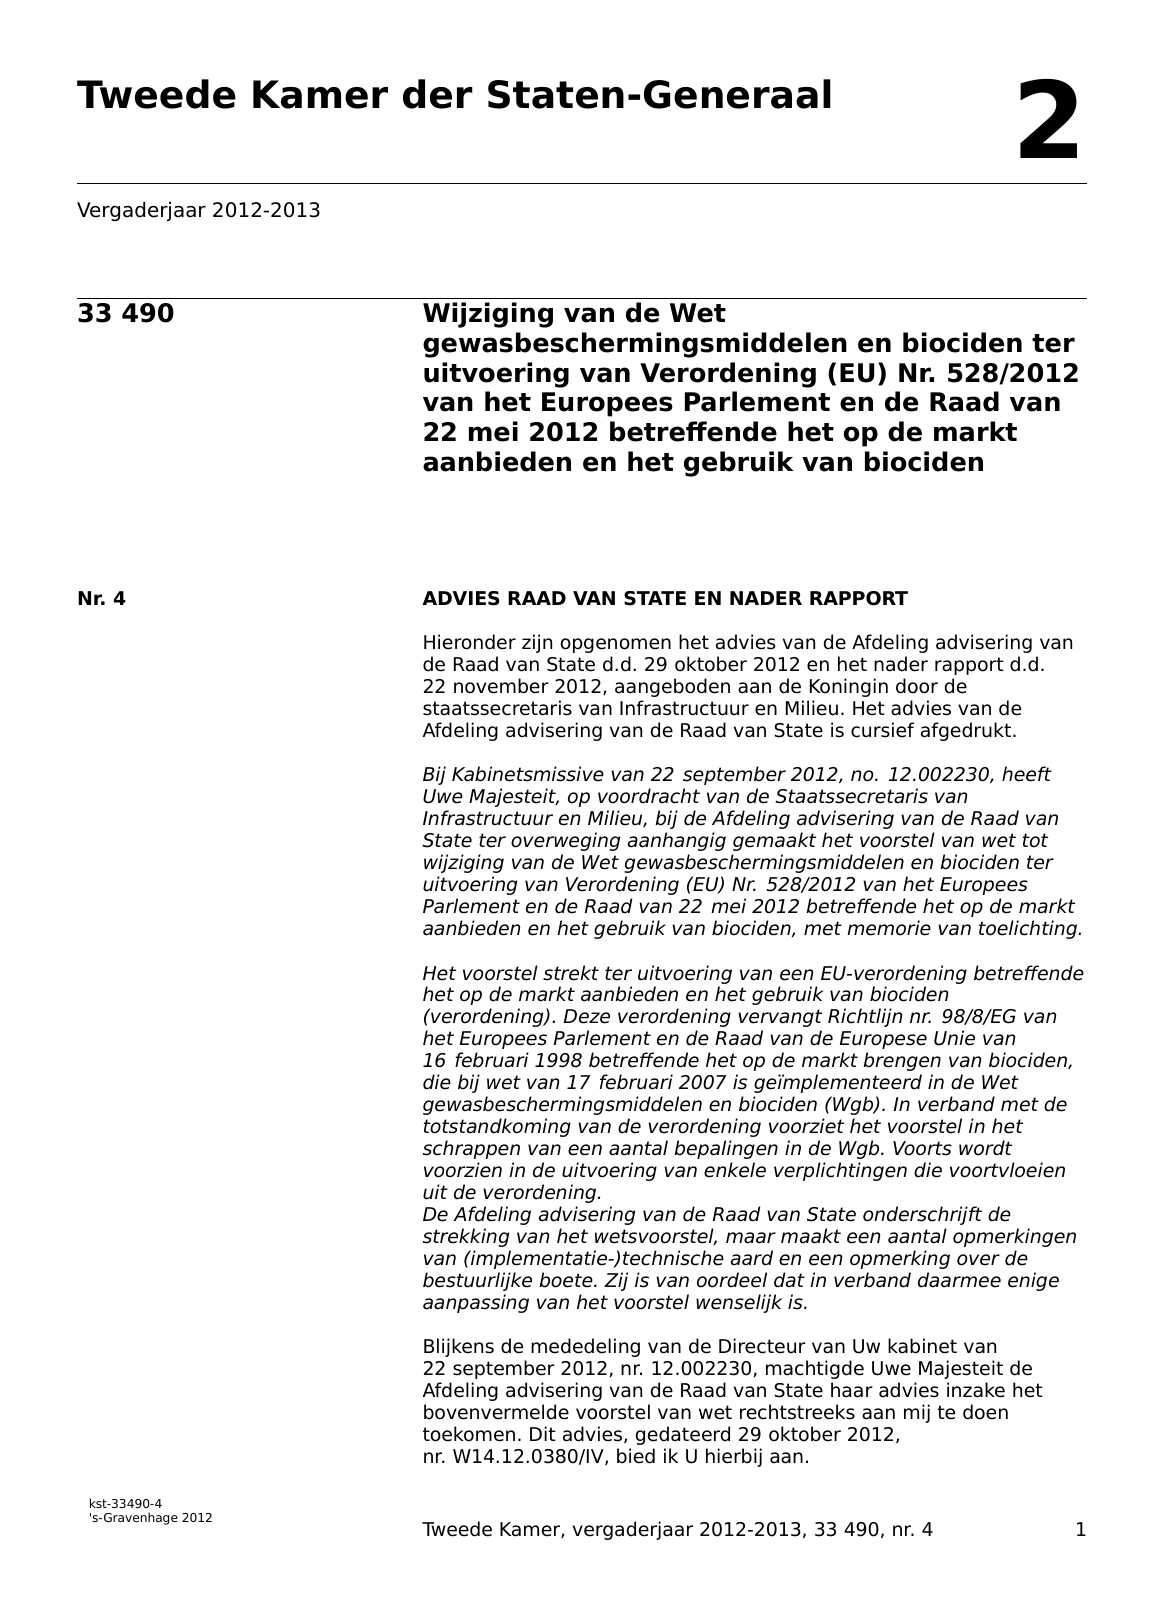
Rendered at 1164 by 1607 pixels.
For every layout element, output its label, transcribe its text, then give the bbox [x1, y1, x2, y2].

table_header Tweede Kamer der Staten-Generaal [77, 59, 886, 183]
text 's-Gravenhage 2012 [88, 1511, 323, 1525]
text Hieronder zijn opgenomen het advies van de Afdeling advisering van de Raad van State d.d. 29 oktober 2012 en het nader rapport d.d. 22 november 2012, aangeboden aan de Koningin door de staatssecretaris van Infrastructuur en Milieu. Het advies van de Afdeling advisering van de Raad van State is cursief afgedrukt. [422, 632, 1087, 742]
text De Afdeling advisering van de Raad van State onderschrijft de strekking van het wetsvoorstel, maar maakt een aantal opmerkingen van (implementatie-)technische aard en een opmerking over de bestuurlijke boete. Zij is van oordeel dat in verband daarmee enige aanpassing van het voorstel wenselijk is. [422, 1204, 1087, 1314]
subtitle Nr. 4 ADVIES RAAD VAN STATE EN NADER RAPPORT [77, 588, 1087, 610]
table_cell Vergaderjaar 2012-2013 [77, 184, 1087, 298]
text Bij Kabinetsmissive van 22 september 2012, no. 12.002230, heeft Uwe Majesteit, op voordracht van de Staatssecretaris van Infrastructuur en Milieu, bij de Afdeling advisering van de Raad van State ter overweging aanhangig gemaakt het voorstel van wet tot wijziging van de Wet gewasbeschermingsmiddelen en biociden ter uitvoering van Verordening (EU) Nr. 528/2012 van het Europees Parlement en de Raad van 22 mei 2012 betreffende het op de markt aanbieden en het gebruik van biociden, met memorie van toelichting. [422, 764, 1087, 940]
text kst-33490-4 [88, 1497, 323, 1511]
table_header 2 [886, 59, 1087, 183]
text Blijkens de mededeling van de Directeur van Uw kabinet van 22 september 2012, nr. 12.002230, machtigde Uwe Majesteit de Afdeling advisering van de Raad van State haar advies inzake het bovenvermelde voorstel van wet rechtstreeks aan mij te doen toekomen. Dit advies, gedateerd 29 oktober 2012, nr. W14.12.0380/IV, bied ik U hierbij aan. [422, 1336, 1087, 1468]
subtitle 33 490 Wijziging van de Wet gewasbeschermingsmiddelen en biociden ter uitvoering van Verordening (EU) Nr. 528/2012 van het Europees Parlement en de Raad van 22 mei 2012 betreffende het op de markt aanbieden en het gebruik van biociden [77, 299, 1087, 477]
text Het voorstel strekt ter uitvoering van een EU-verordening betreffende het op de markt aanbieden en het gebruik van biociden (verordening). Deze verordening vervangt Richtlijn nr. 98/8/EG van het Europees Parlement en de Raad van de Europese Unie van 16 februari 1998 betreffende het op de markt brengen van biociden, die bij wet van 17 februari 2007 is geïmplementeerd in de Wet gewasbeschermingsmiddelen en biociden (Wgb). In verband met de totstandkoming van de verordening voorziet het voorstel in het schrappen van een aantal bepalingen in de Wgb. Voorts wordt voorzien in de uitvoering van enkele verplichtingen die voortvloeien uit de verordening. [422, 962, 1087, 1204]
